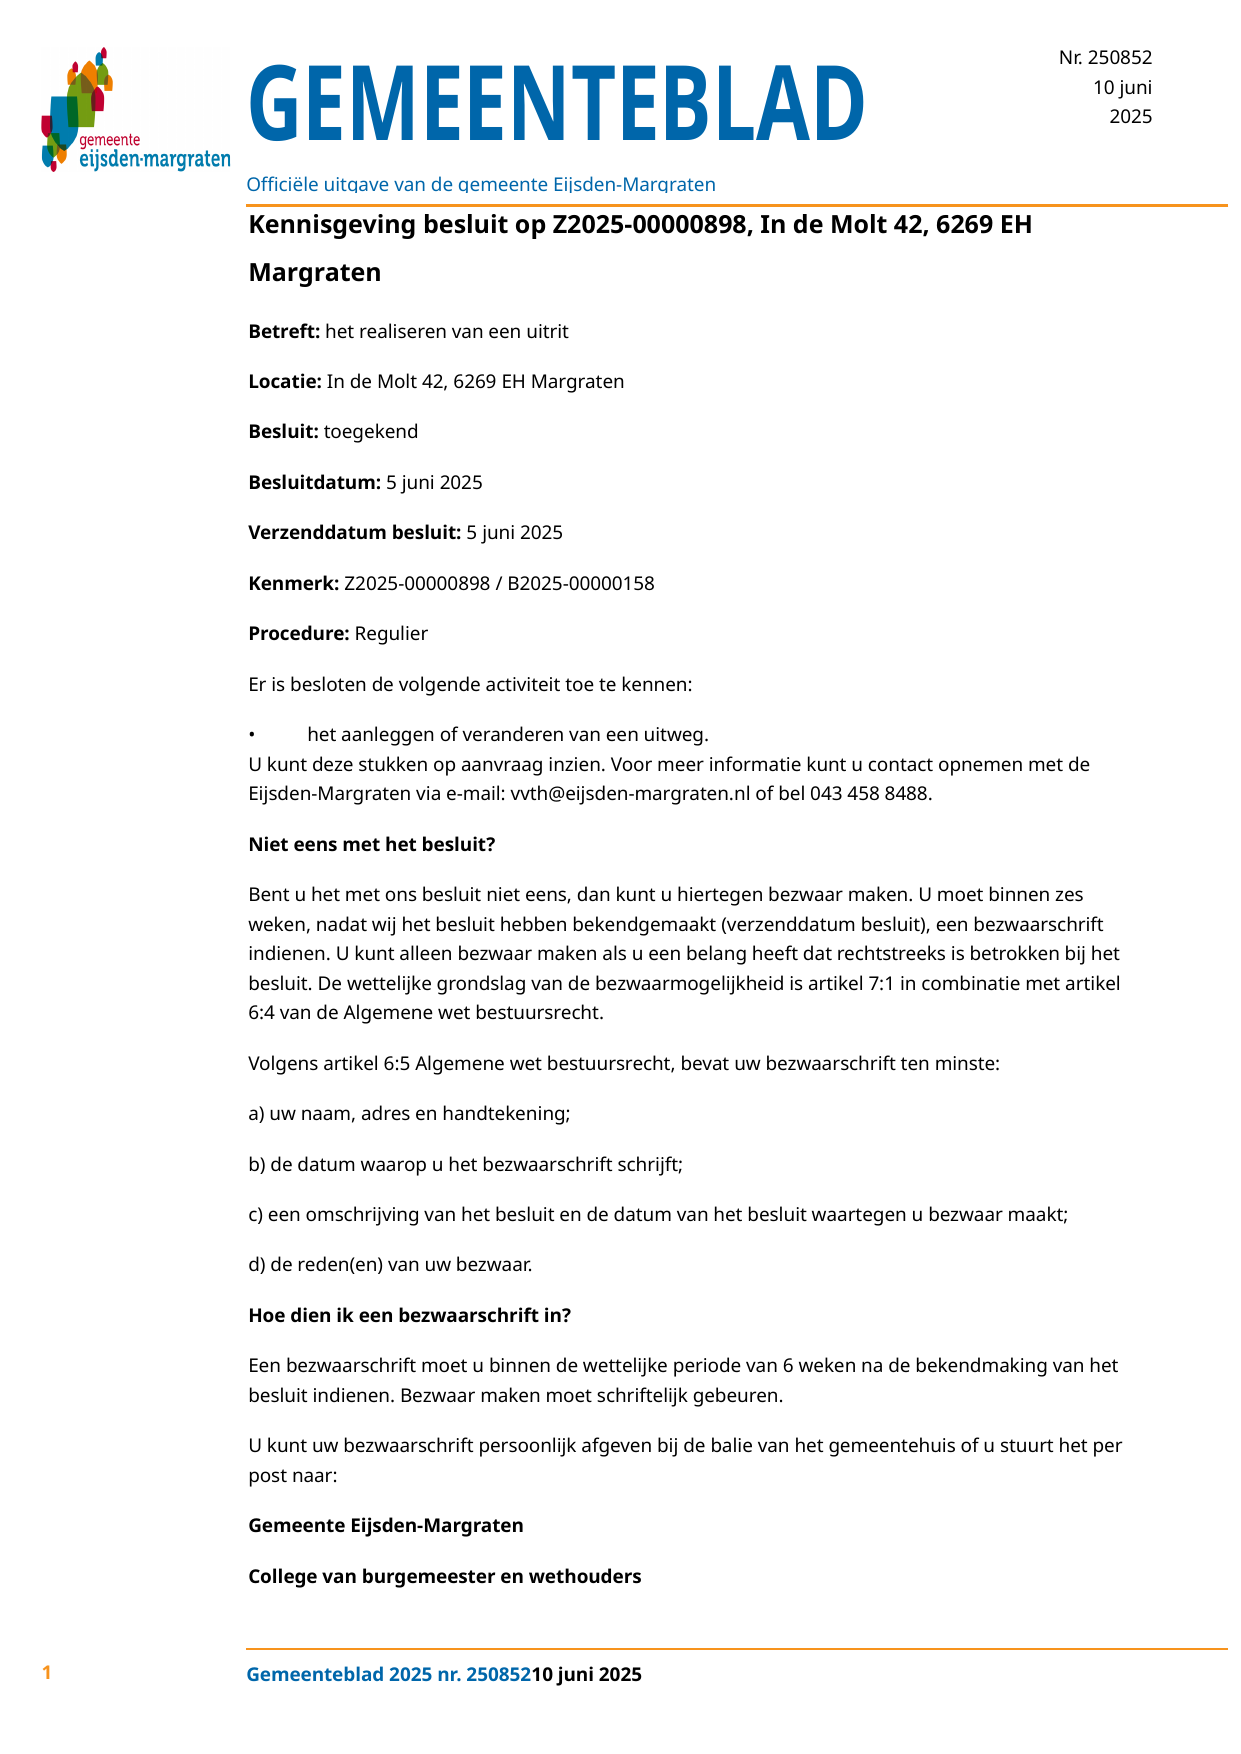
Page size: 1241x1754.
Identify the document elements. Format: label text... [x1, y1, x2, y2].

text Procedure: Regulier [248, 620, 1152, 646]
text c) een omschrijving van het besluit en de datum van het besluit waartegen u bezwaar maakt; [248, 1201, 1152, 1227]
text Locatie: In de Molt 42, 6269 EH Margraten [248, 368, 1152, 394]
list het aanleggen of veranderen van een uitweg. [248, 721, 1152, 747]
text College van burgemeester en wethouders [248, 1563, 1152, 1589]
text U kunt uw bezwaarschrift persoonlijk afgeven bij de balie van het gemeentehuis of u stuurt het per post naar: [248, 1432, 1152, 1488]
text Betreft: het realiseren van een uitrit [248, 318, 1152, 344]
text Kenmerk: Z2025-00000898 / B2025-00000158 [248, 570, 1152, 596]
text Besluitdatum: 5 juni 2025 [248, 469, 1152, 495]
text Bent u het met ons besluit niet eens, dan kunt u hiertegen bezwaar maken. U moet binnen zes weken, nadat wij het besluit hebben bekendgemaakt (verzenddatum besluit), een bezwaarschrift indienen. U kunt alleen bezwaar maken als u een belang heeft dat rechtstreeks is betrokken bij het besluit. De wettelijke grondslag van de bezwaarmogelijkheid is artikel 7:1 in combinatie met artikel 6:4 van de Algemene wet bestuursrecht. [248, 881, 1152, 1025]
text Volgens artikel 6:5 Algemene wet bestuursrecht, bevat uw bezwaarschrift ten minste: [248, 1050, 1152, 1076]
text Er is besloten de volgende activiteit toe te kennen: [248, 671, 1152, 697]
text Verzenddatum besluit: 5 juni 2025 [248, 519, 1152, 545]
text Gemeente Eijsden-Margraten [248, 1512, 1152, 1538]
text Niet eens met het besluit? [248, 831, 1152, 857]
picture [41, 47, 231, 172]
text Hoe dien ik een bezwaarschrift in? [248, 1302, 1152, 1328]
text a) uw naam, adres en handtekening; [248, 1100, 1152, 1126]
text Besluit: toegekend [248, 419, 1152, 444]
text U kunt deze stukken op aanvraag inzien. Voor meer informatie kunt u contact opnemen met de Eijsden-Margraten via e-mail: vvth@eijsden-margraten.nl of bel 043 458 8488. [248, 751, 1152, 806]
text d) de reden(en) van uw bezwaar. [248, 1252, 1152, 1277]
text b) de datum waarop u het bezwaarschrift schrijft; [248, 1151, 1152, 1177]
text Een bezwaarschrift moet u binnen de wettelijke periode van 6 weken na de bekendmaking van het besluit indienen. Bezwaar maken moet schriftelijk gebeuren. [248, 1352, 1152, 1408]
text Kennisgeving besluit op Z2025-00000898, In de Molt 42, 6269 EH Margraten [248, 207, 1152, 288]
